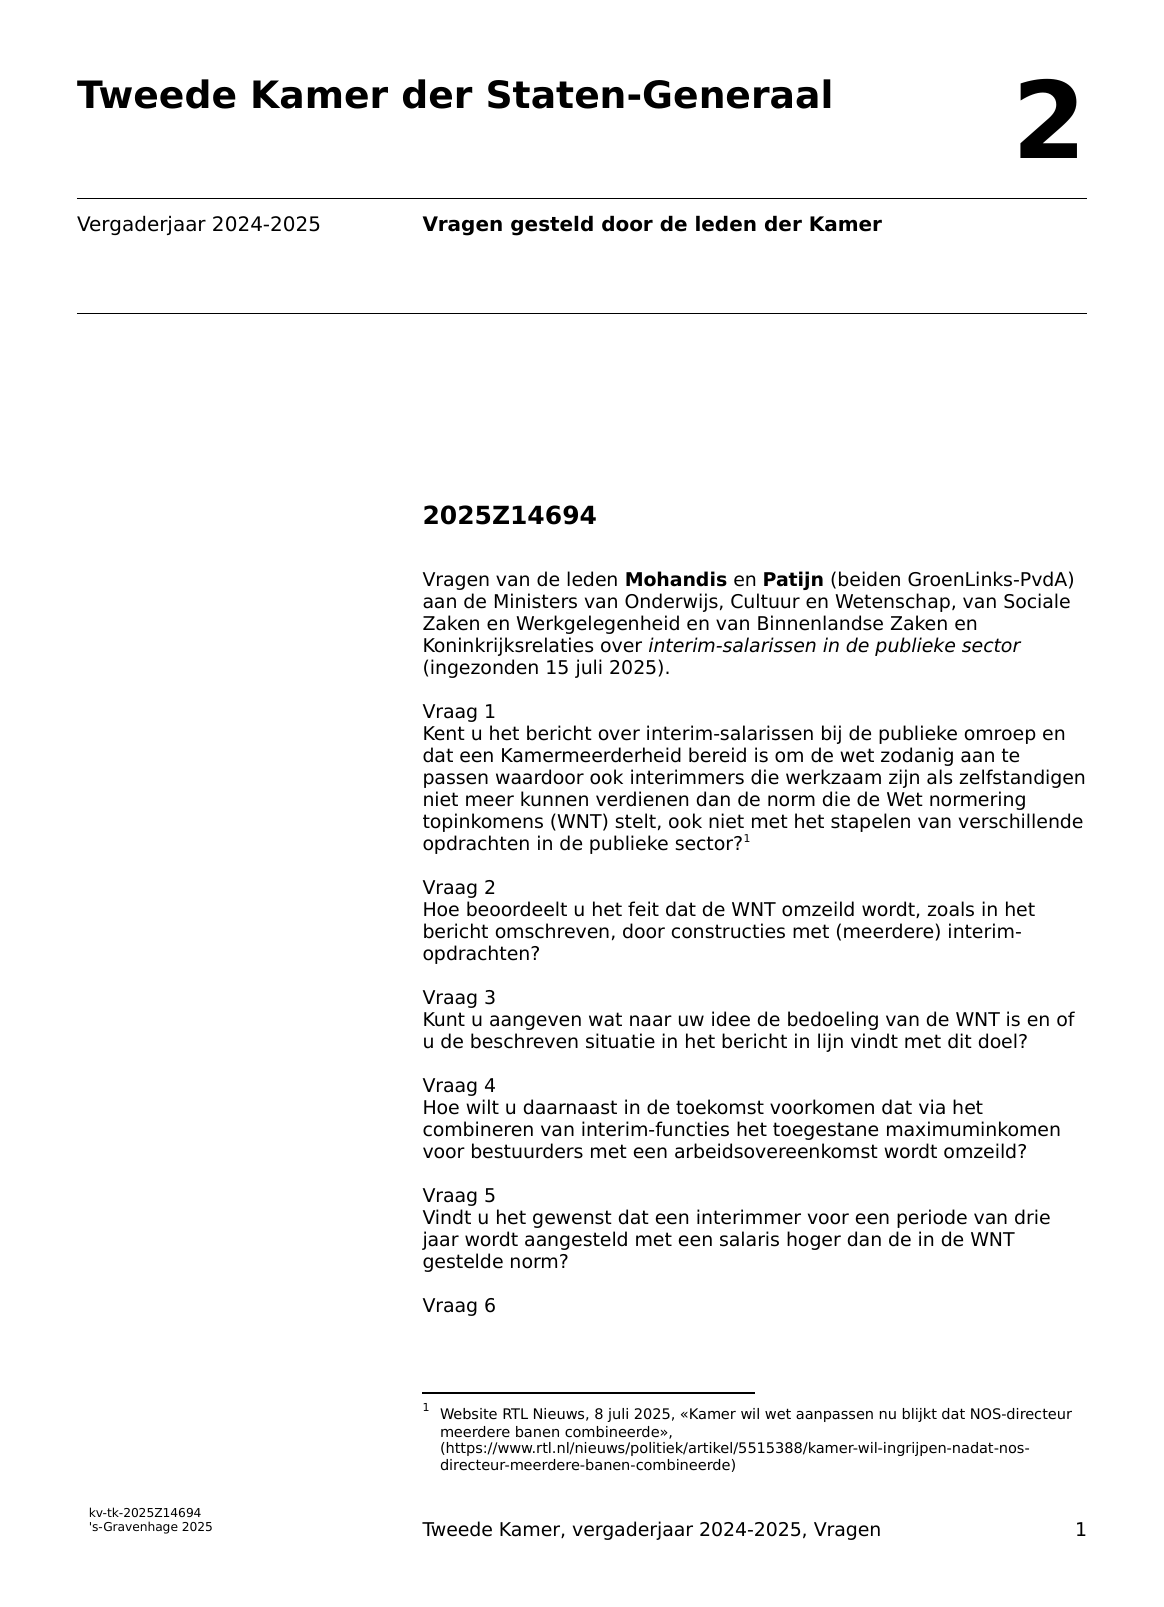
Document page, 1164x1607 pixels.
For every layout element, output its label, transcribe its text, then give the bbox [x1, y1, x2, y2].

text Hoe wilt u daarnaast in de toekomst voorkomen dat via het combineren van interim-functies het toegestane maximuminkomen voor bestuurders met een arbeidsovereenkomst wordt omzeild? [422, 1097, 1087, 1163]
text Vraag 5 [422, 1185, 1087, 1207]
text Website RTL Nieuws, 8 juli 2025, «Kamer wil wet aanpassen nu blijkt dat NOS-directeur meerdere banen combineerde», (https://www.rtl.nl/nieuws/politiek/artikel/5515388/kamer-wil-ingrijpen-nadat-nos-directeur-meerdere-banen-combineerde) [422, 1402, 1087, 1474]
text Vragen van de leden Mohandis en Patijn (beiden GroenLinks-PvdA) aan de Ministers van Onderwijs, Cultuur en Wetenschap, van Sociale Zaken en Werkgelegenheid en van Binnenlandse Zaken en Koninkrijksrelaties over interim-salarissen in de publieke sector (ingezonden 15 juli 2025). [422, 569, 1087, 679]
text kv-tk-2025Z14694 [88, 1506, 323, 1520]
text Vraag 4 [422, 1075, 1087, 1097]
text 2025Z14694 [422, 501, 1087, 531]
text Kunt u aangeven wat naar uw idee de bedoeling van de WNT is en of u de beschreven situatie in het bericht in lijn vindt met dit doel? [422, 1009, 1087, 1053]
text Vindt u het gewenst dat een interimmer voor een periode van drie jaar wordt aangesteld met een salaris hoger dan de in de WNT gestelde norm? [422, 1207, 1087, 1273]
text Vraag 6 [422, 1295, 1087, 1317]
table_cell Vergaderjaar 2024-2025 [77, 199, 422, 313]
text Kent u het bericht over interim-salarissen bij de publieke omroep en dat een Kamermeerderheid bereid is om de wet zodanig aan te passen waardoor ook interimmers die werkzaam zijn als zelfstandigen niet meer kunnen verdienen dan de norm die de Wet normering topinkomens (WNT) stelt, ook niet met het stapelen van verschillende opdrachten in de publieke sector? [422, 723, 1087, 855]
text Vraag 3 [422, 987, 1087, 1009]
text Hoe beoordeelt u het feit dat de WNT omzeild wordt, zoals in het bericht omschreven, door constructies met (meerdere) interim-opdrachten? [422, 899, 1087, 965]
table_header Tweede Kamer der Staten-Generaal [77, 59, 886, 198]
text Vraag 2 [422, 877, 1087, 899]
table_cell Vragen gesteld door de leden der Kamer [422, 199, 1087, 313]
text Vraag 1 [422, 701, 1087, 723]
table_header 2 [886, 59, 1087, 198]
text 's-Gravenhage 2025 [88, 1520, 323, 1534]
